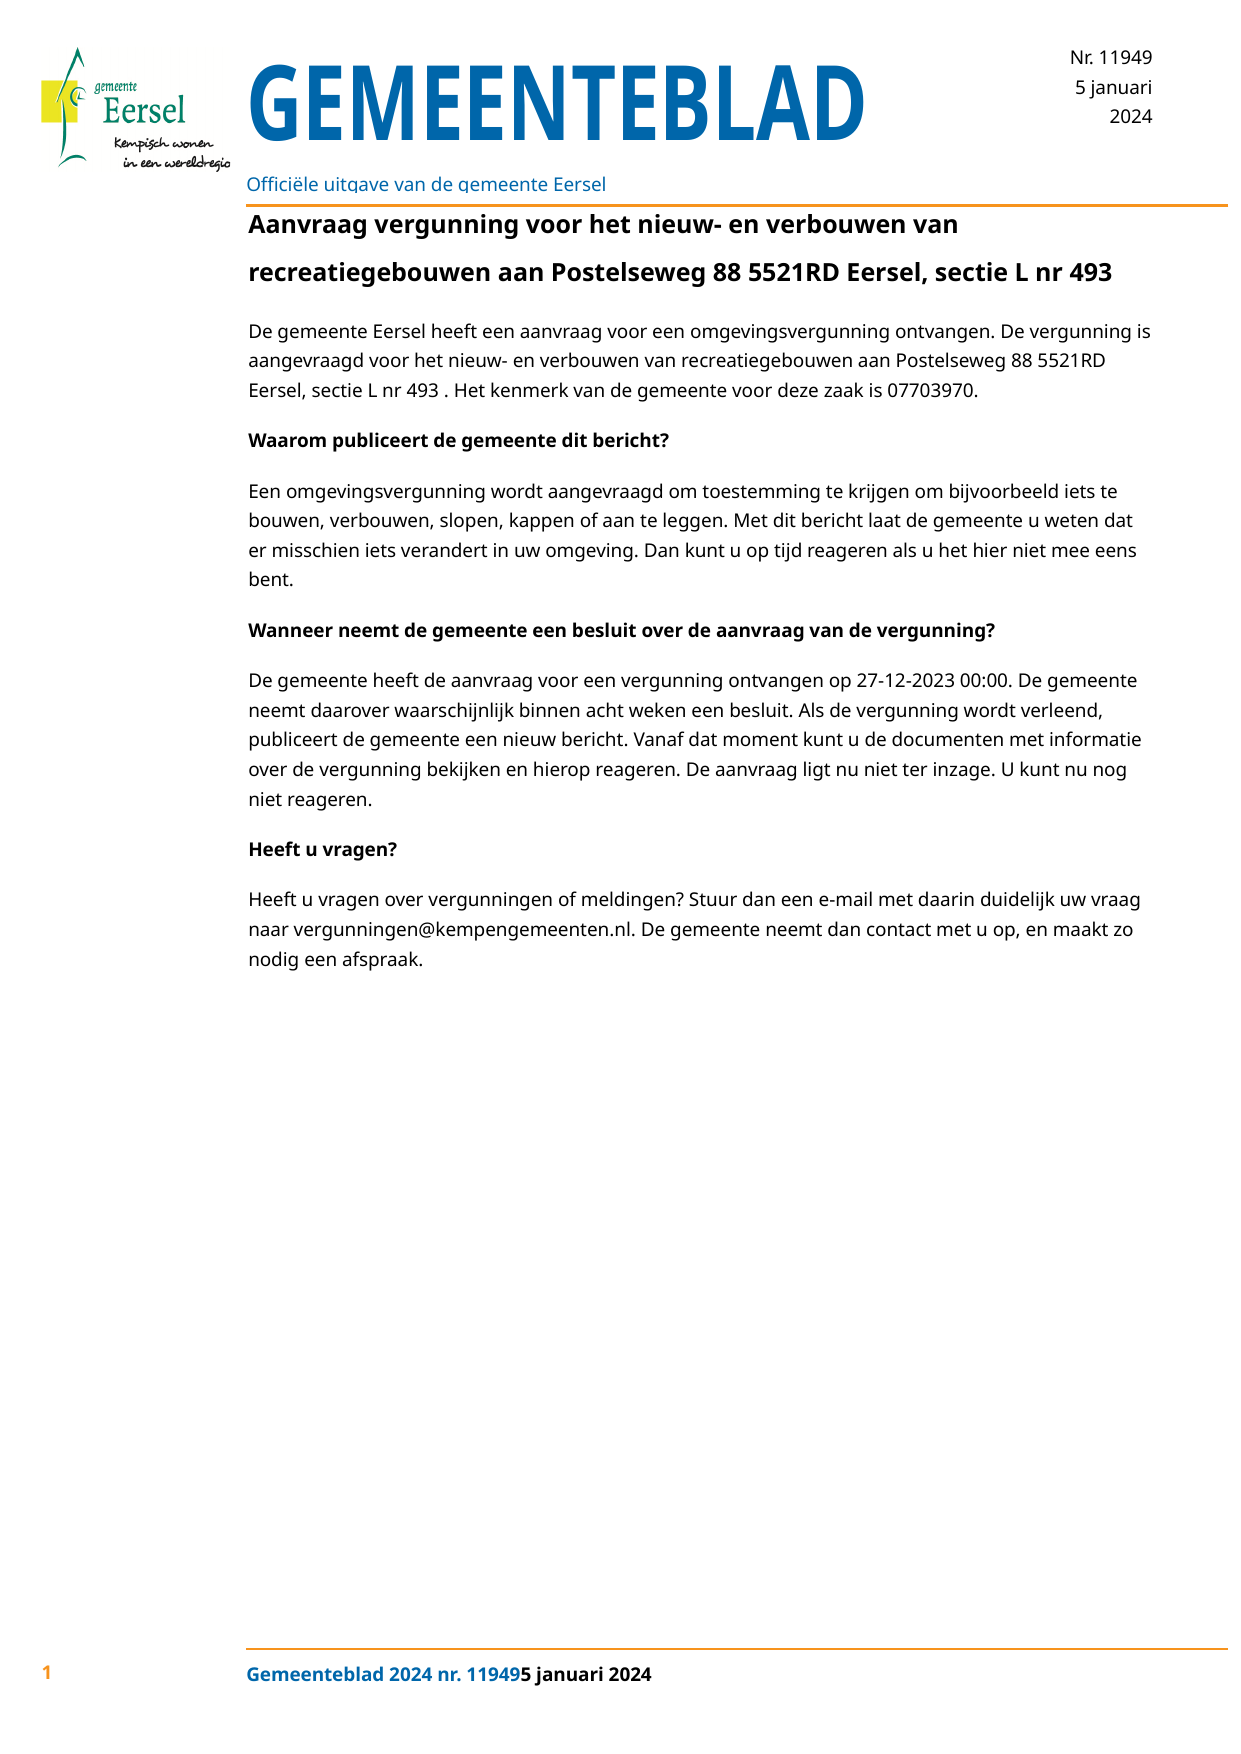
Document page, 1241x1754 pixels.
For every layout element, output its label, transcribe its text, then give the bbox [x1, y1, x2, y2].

text De gemeente Eersel heeft een aanvraag voor een omgevingsvergunning ontvangen. De vergunning is aangevraagd voor het nieuw- en verbouwen van recreatiegebouwen aan Postelseweg 88 5521RD Eersel, sectie L nr 493 . Het kenmerk van de gemeente voor deze zaak is 07703970. [248, 318, 1152, 403]
text Aanvraag vergunning voor het nieuw- en verbouwen van recreatiegebouwen aan Postelseweg 88 5521RD Eersel, sectie L nr 493 [248, 207, 1152, 288]
text Heeft u vragen? [248, 836, 1152, 862]
text De gemeente heeft de aanvraag voor een vergunning ontvangen op 27-12-2023 00:00. De gemeente neemt daarover waarschijnlijk binnen acht weken een besluit. Als de vergunning wordt verleend, publiceert de gemeente een nieuw bericht. Vanaf dat moment kunt u de documenten met informatie over de vergunning bekijken en hierop reageren. De aanvraag ligt nu niet ter inzage. U kunt nu nog niet reageren. [248, 667, 1152, 812]
picture [41, 47, 231, 172]
text Een omgevingsvergunning wordt aangevraagd om toestemming te krijgen om bijvoorbeeld iets te bouwen, verbouwen, slopen, kappen of aan te leggen. Met dit bericht laat de gemeente u weten dat er misschien iets verandert in uw omgeving. Dan kunt u op tijd reageren als u het hier niet mee eens bent. [248, 478, 1152, 592]
text Heeft u vragen over vergunningen of meldingen? Stuur dan een e-mail met daarin duidelijk uw vraag naar vergunningen@kempengemeenten.nl. De gemeente neemt dan contact met u op, en maakt zo nodig een afspraak. [248, 887, 1152, 972]
text Waarom publiceert de gemeente dit bericht? [248, 427, 1152, 453]
text Wanneer neemt de gemeente een besluit over de aanvraag van de vergunning? [248, 617, 1152, 643]
